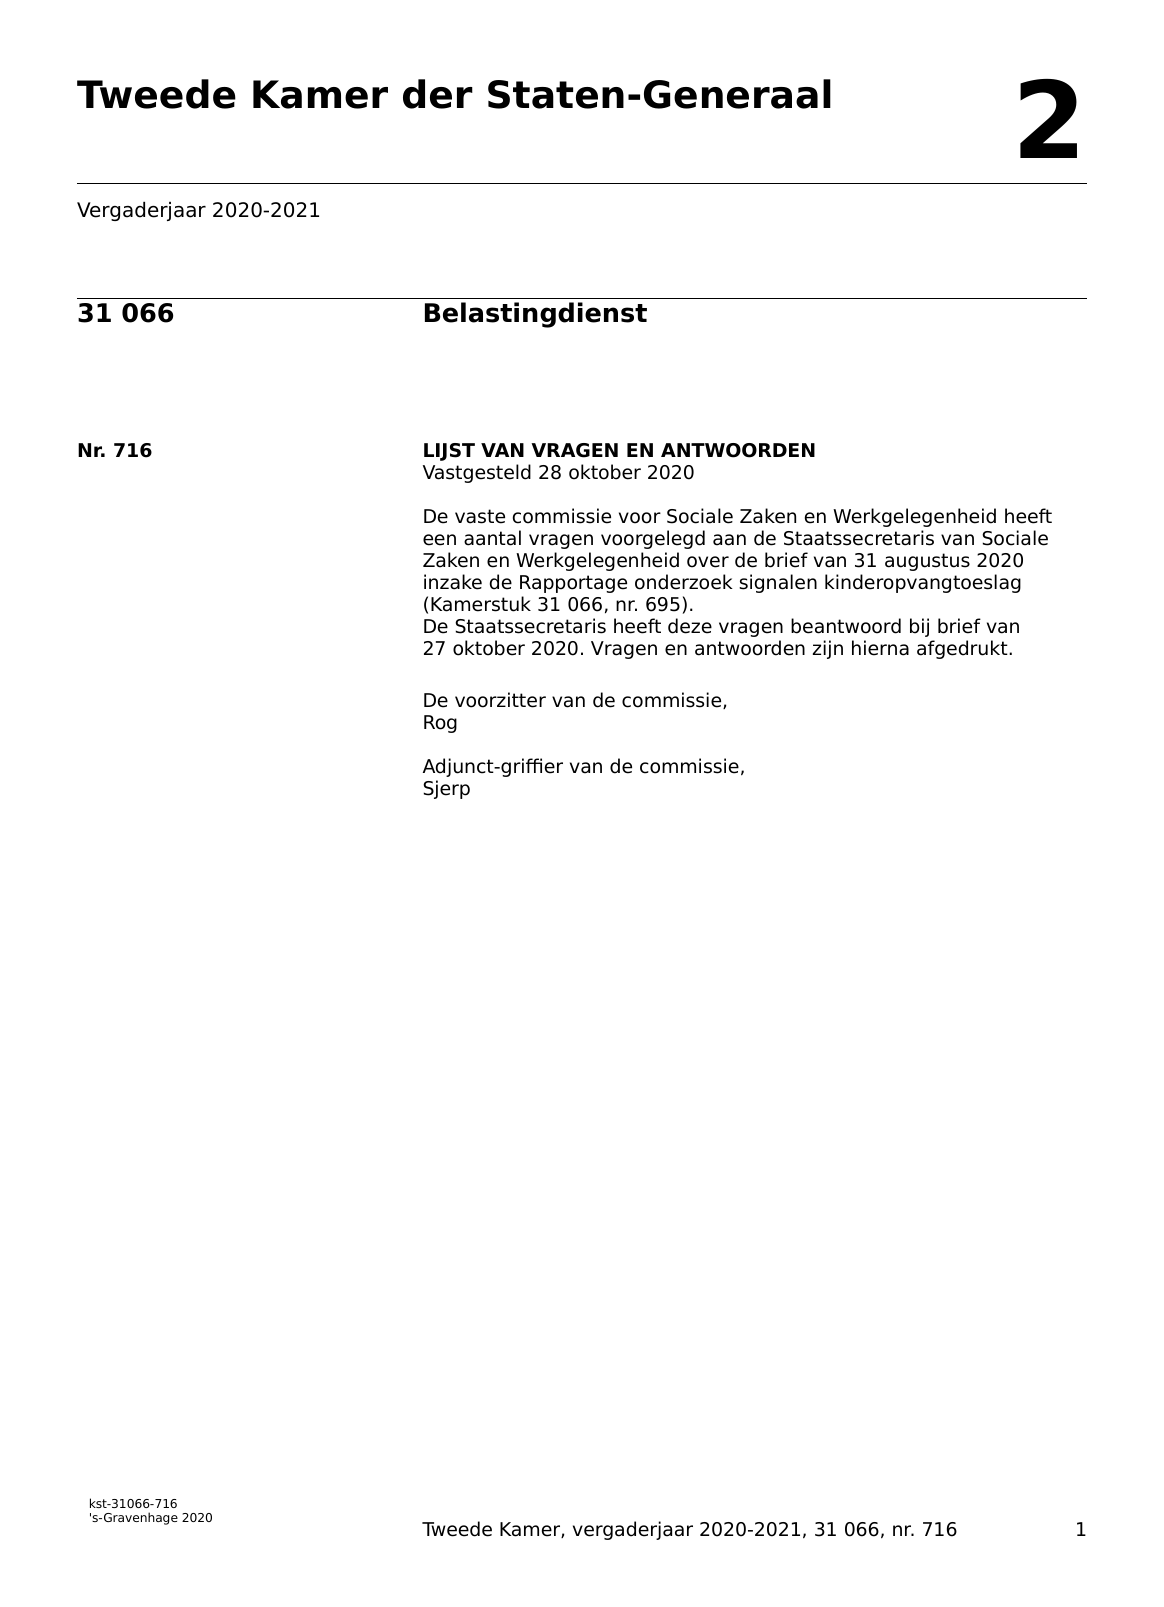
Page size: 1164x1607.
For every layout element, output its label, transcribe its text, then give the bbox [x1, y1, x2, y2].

table_header 2 [886, 59, 1087, 183]
text 's-Gravenhage 2020 [88, 1511, 323, 1525]
table_header Tweede Kamer der Staten-Generaal [77, 59, 886, 183]
text De Staatssecretaris heeft deze vragen beantwoord bij brief van 27 oktober 2020. Vragen en antwoorden zijn hierna afgedrukt. [422, 616, 1087, 660]
subtitle 31 066 Belastingdienst [77, 299, 1087, 329]
subtitle Nr. 716 LIJST VAN VRAGEN EN ANTWOORDEN [77, 440, 1087, 462]
table_cell Vergaderjaar 2020-2021 [77, 184, 1087, 298]
text Vastgesteld 28 oktober 2020 [422, 462, 1087, 484]
text Adjunct-griffier van de commissie, Sjerp [422, 756, 1087, 800]
text kst-31066-716 [88, 1497, 323, 1511]
text De voorzitter van de commissie, Rog [422, 690, 1087, 734]
text De vaste commissie voor Sociale Zaken en Werkgelegenheid heeft een aantal vragen voorgelegd aan de Staatssecretaris van Sociale Zaken en Werkgelegenheid over de brief van 31 augustus 2020 inzake de Rapportage onderzoek signalen kinderopvangtoeslag (Kamerstuk 31 066, nr. 695). [422, 506, 1087, 616]
